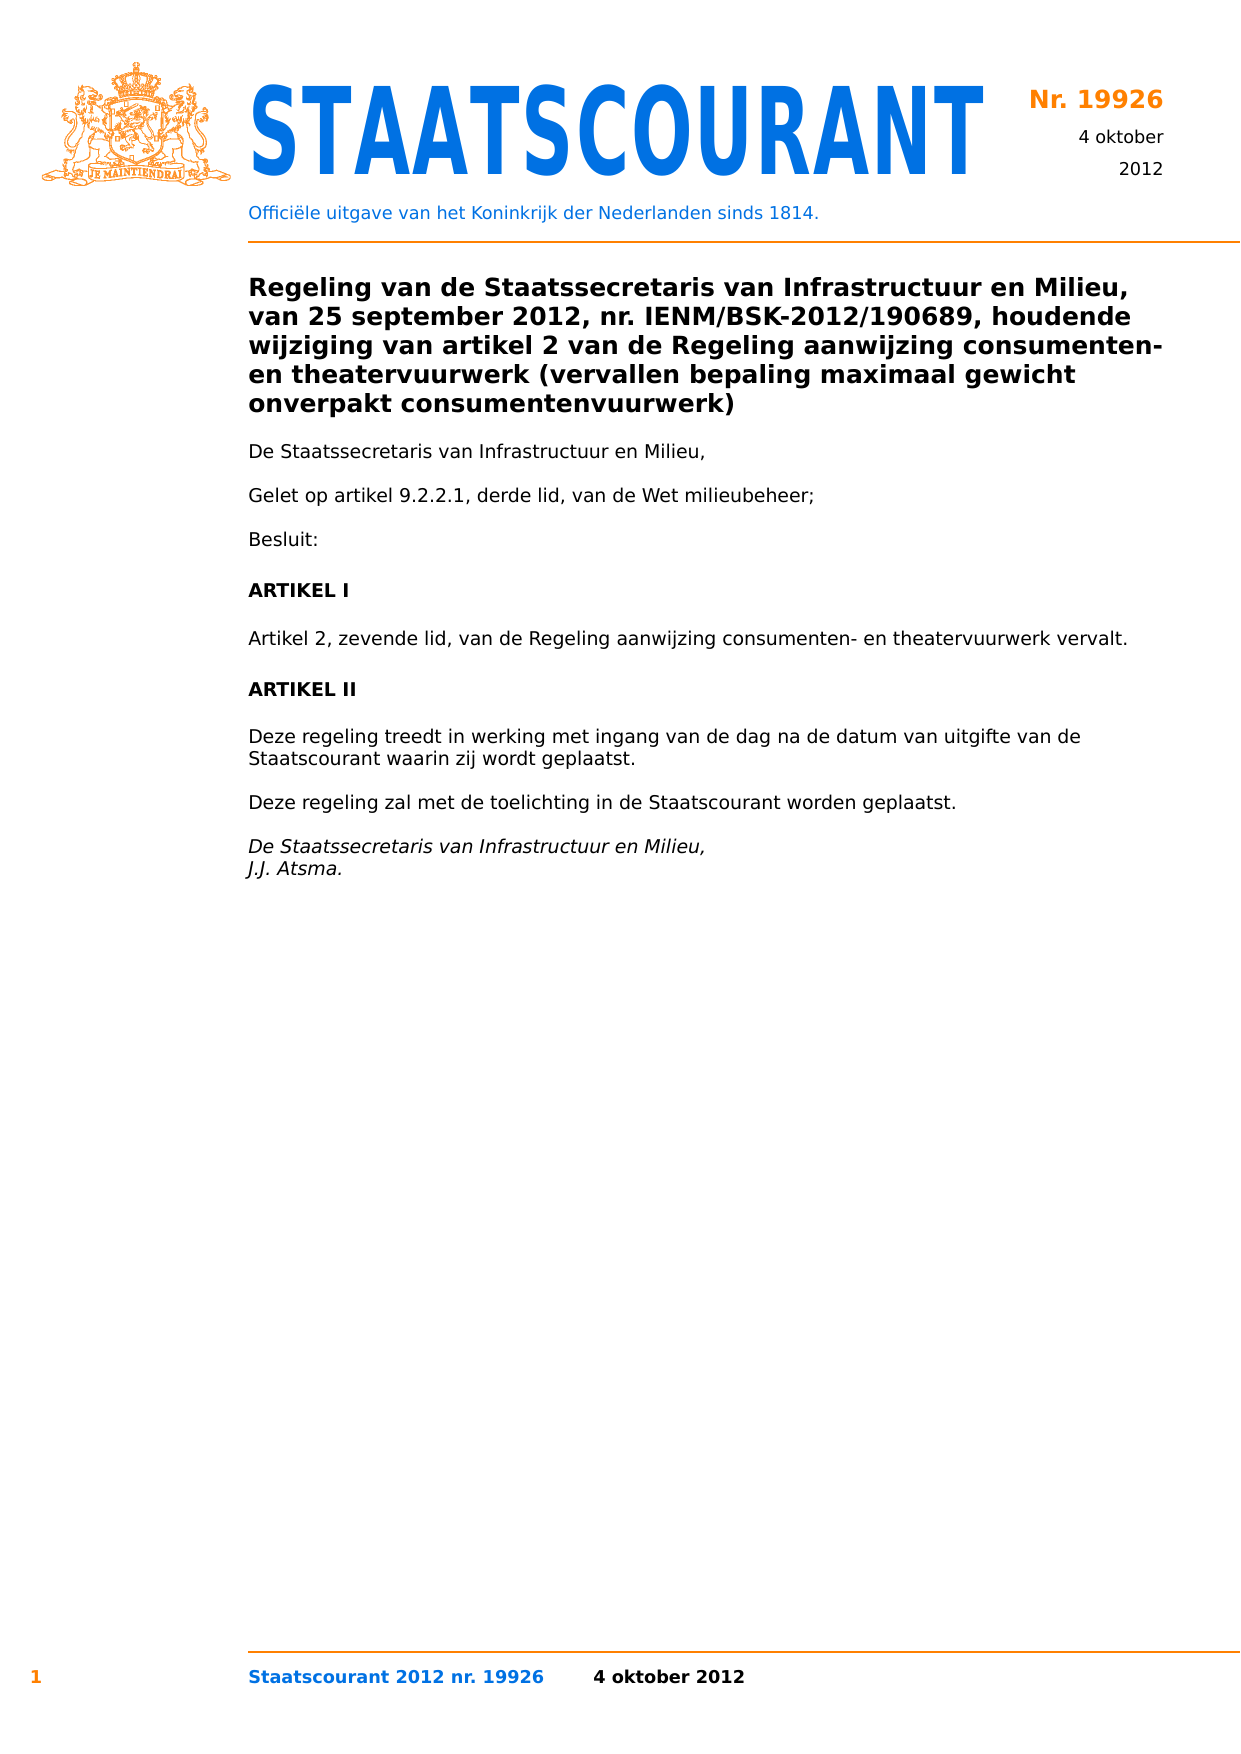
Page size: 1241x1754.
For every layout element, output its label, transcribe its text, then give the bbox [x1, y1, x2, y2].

table_cell Officiële uitgave van het Koninkrijk der Nederlanden sinds 1814. [248, 203, 1240, 241]
text Gelet op artikel 9.2.2.1, derde lid, van de Wet milieubeheer; [248, 484, 1163, 507]
text Besluit: [248, 528, 1163, 550]
picture [41, 62, 231, 186]
table_header STAATSCOURANT [248, 62, 998, 203]
subtitle ARTIKEL II [248, 679, 1163, 701]
text Artikel 2, zevende lid, van de Regeling aanwijzing consumenten- en theatervuurwerk vervalt. [248, 627, 1163, 649]
text Deze regeling treedt in werking met ingang van de dag na de datum van uitgifte van de Staatscourant waarin zij wordt geplaatst. [248, 726, 1163, 770]
text Deze regeling zal met de toelichting in de Staatscourant worden geplaatst. [248, 792, 1163, 814]
text De Staatssecretaris van Infrastructuur en Milieu, [248, 441, 1163, 463]
table_cell 4 oktober [998, 121, 1240, 153]
subtitle Regeling van de Staatssecretaris van Infrastructuur en Milieu, van 25 september 2012, nr. IENM/BSK-2012/190689, houdende wijziging van artikel 2 van de Regeling aanwijzing consumenten- en theatervuurwerk (vervallen bepaling maximaal gewicht onverpakt consumentenvuurwerk) [248, 273, 1163, 419]
table_header [25, 62, 248, 241]
table_cell 2012 [998, 153, 1240, 203]
subtitle ARTIKEL I [248, 580, 1163, 602]
text De Staatssecretaris van Infrastructuur en Milieu, J.J. Atsma. [248, 836, 1163, 880]
table_header Nr. 19926 [998, 62, 1240, 121]
